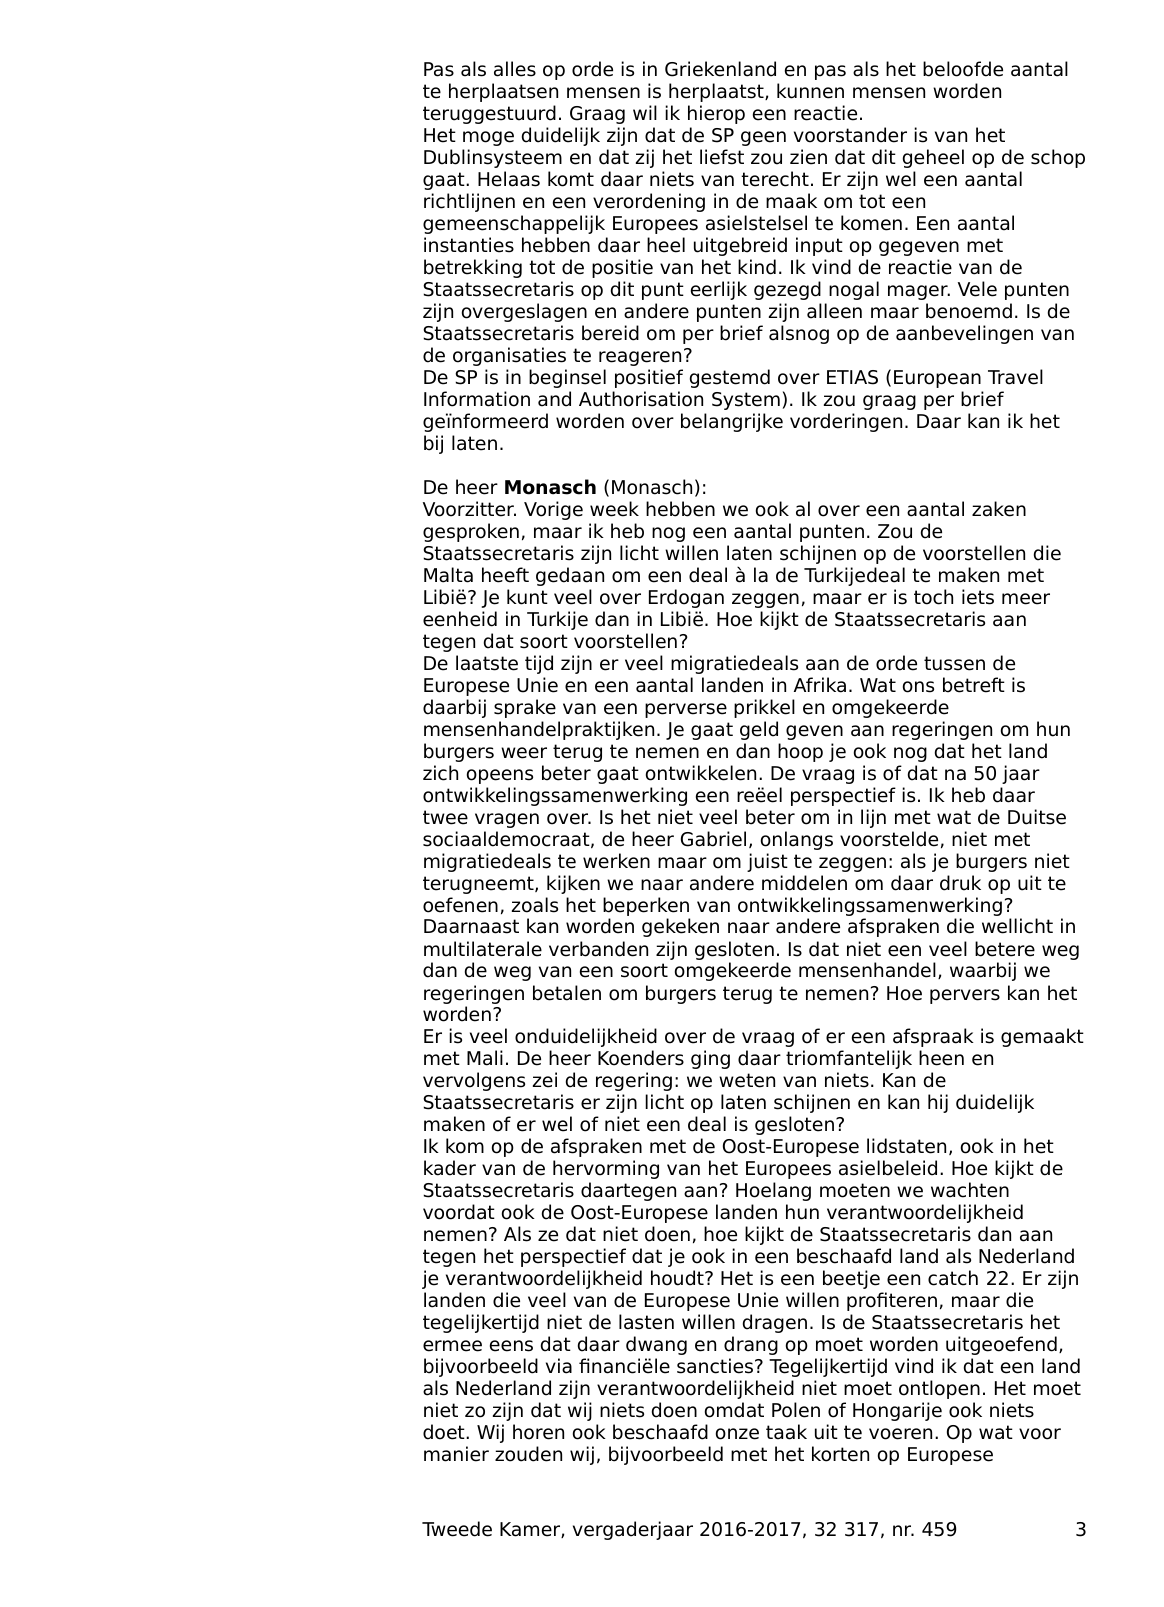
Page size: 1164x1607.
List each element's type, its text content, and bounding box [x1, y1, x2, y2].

text Het moge duidelijk zijn dat de SP geen voorstander is van het Dublinsysteem en dat zij het liefst zou zien dat dit geheel op de schop gaat. Helaas komt daar niets van terecht. Er zijn wel een aantal richtlijnen en een verordening in de maak om tot een gemeenschappelijk Europees asielstelsel te komen. Een aantal instanties hebben daar heel uitgebreid input op gegeven met betrekking tot de positie van het kind. Ik vind de reactie van de Staatssecretaris op dit punt eerlijk gezegd nogal mager. Vele punten zijn overgeslagen en andere punten zijn alleen maar benoemd. Is de Staatssecretaris bereid om per brief alsnog op de aanbevelingen van de organisaties te reageren? [422, 125, 1087, 367]
text Voorzitter. Vorige week hebben we ook al over een aantal zaken gesproken, maar ik heb nog een aantal punten. Zou de Staatssecretaris zijn licht willen laten schijnen op de voorstellen die Malta heeft gedaan om een deal à la de Turkijedeal te maken met Libië? Je kunt veel over Erdogan zeggen, maar er is toch iets meer eenheid in Turkije dan in Libië. Hoe kijkt de Staatssecretaris aan tegen dat soort voorstellen? [422, 499, 1087, 653]
text Pas als alles op orde is in Griekenland en pas als het beloofde aantal te herplaatsen mensen is herplaatst, kunnen mensen worden teruggestuurd. Graag wil ik hierop een reactie. [422, 59, 1087, 125]
text De laatste tijd zijn er veel migratiedeals aan de orde tussen de Europese Unie en een aantal landen in Afrika. Wat ons betreft is daarbij sprake van een perverse prikkel en omgekeerde mensenhandelpraktijken. Je gaat geld geven aan regeringen om hun burgers weer terug te nemen en dan hoop je ook nog dat het land zich opeens beter gaat ontwikkelen. De vraag is of dat na 50 jaar ontwikkelingssamenwerking een reëel perspectief is. Ik heb daar twee vragen over. Is het niet veel beter om in lijn met wat de Duitse sociaaldemocraat, de heer Gabriel, onlangs voorstelde, niet met migratiedeals te werken maar om juist te zeggen: als je burgers niet terugneemt, kijken we naar andere middelen om daar druk op uit te oefenen, zoals het beperken van ontwikkelingssamenwerking? Daarnaast kan worden gekeken naar andere afspraken die wellicht in multilaterale verbanden zijn gesloten. Is dat niet een veel betere weg dan de weg van een soort omgekeerde mensenhandel, waarbij we regeringen betalen om burgers terug te nemen? Hoe pervers kan het worden? [422, 653, 1087, 1026]
text Ik kom op de afspraken met de Oost-Europese lidstaten, ook in het kader van de hervorming van het Europees asielbeleid. Hoe kijkt de Staatssecretaris daartegen aan? Hoelang moeten we wachten voordat ook de Oost-Europese landen hun verantwoordelijkheid nemen? Als ze dat niet doen, hoe kijkt de Staatssecretaris dan aan tegen het perspectief dat je ook in een beschaafd land als Nederland je verantwoordelijkheid houdt? Het is een beetje een catch 22. Er zijn landen die veel van de Europese Unie willen profiteren, maar die tegelijkertijd niet de lasten willen dragen. Is de Staatssecretaris het ermee eens dat daar dwang en drang op moet worden uitgeoefend, bijvoorbeeld via financiële sancties? Tegelijkertijd vind ik dat een land als Nederland zijn verantwoordelijkheid niet moet ontlopen. Het moet niet zo zijn dat wij niets doen omdat Polen of Hongarije ook niets doet. Wij horen ook beschaafd onze taak uit te voeren. Op wat voor manier zouden wij, bijvoorbeeld met het korten op Europese [422, 1136, 1087, 1466]
text De SP is in beginsel positief gestemd over ETIAS (European Travel Information and Authorisation System). Ik zou graag per brief geïnformeerd worden over belangrijke vorderingen. Daar kan ik het bij laten. [422, 367, 1087, 455]
text Er is veel onduidelijkheid over de vraag of er een afspraak is gemaakt met Mali. De heer Koenders ging daar triomfantelijk heen en vervolgens zei de regering: we weten van niets. Kan de Staatssecretaris er zijn licht op laten schijnen en kan hij duidelijk maken of er wel of niet een deal is gesloten? [422, 1026, 1087, 1136]
text De heer Monasch (Monasch): [422, 477, 1087, 499]
